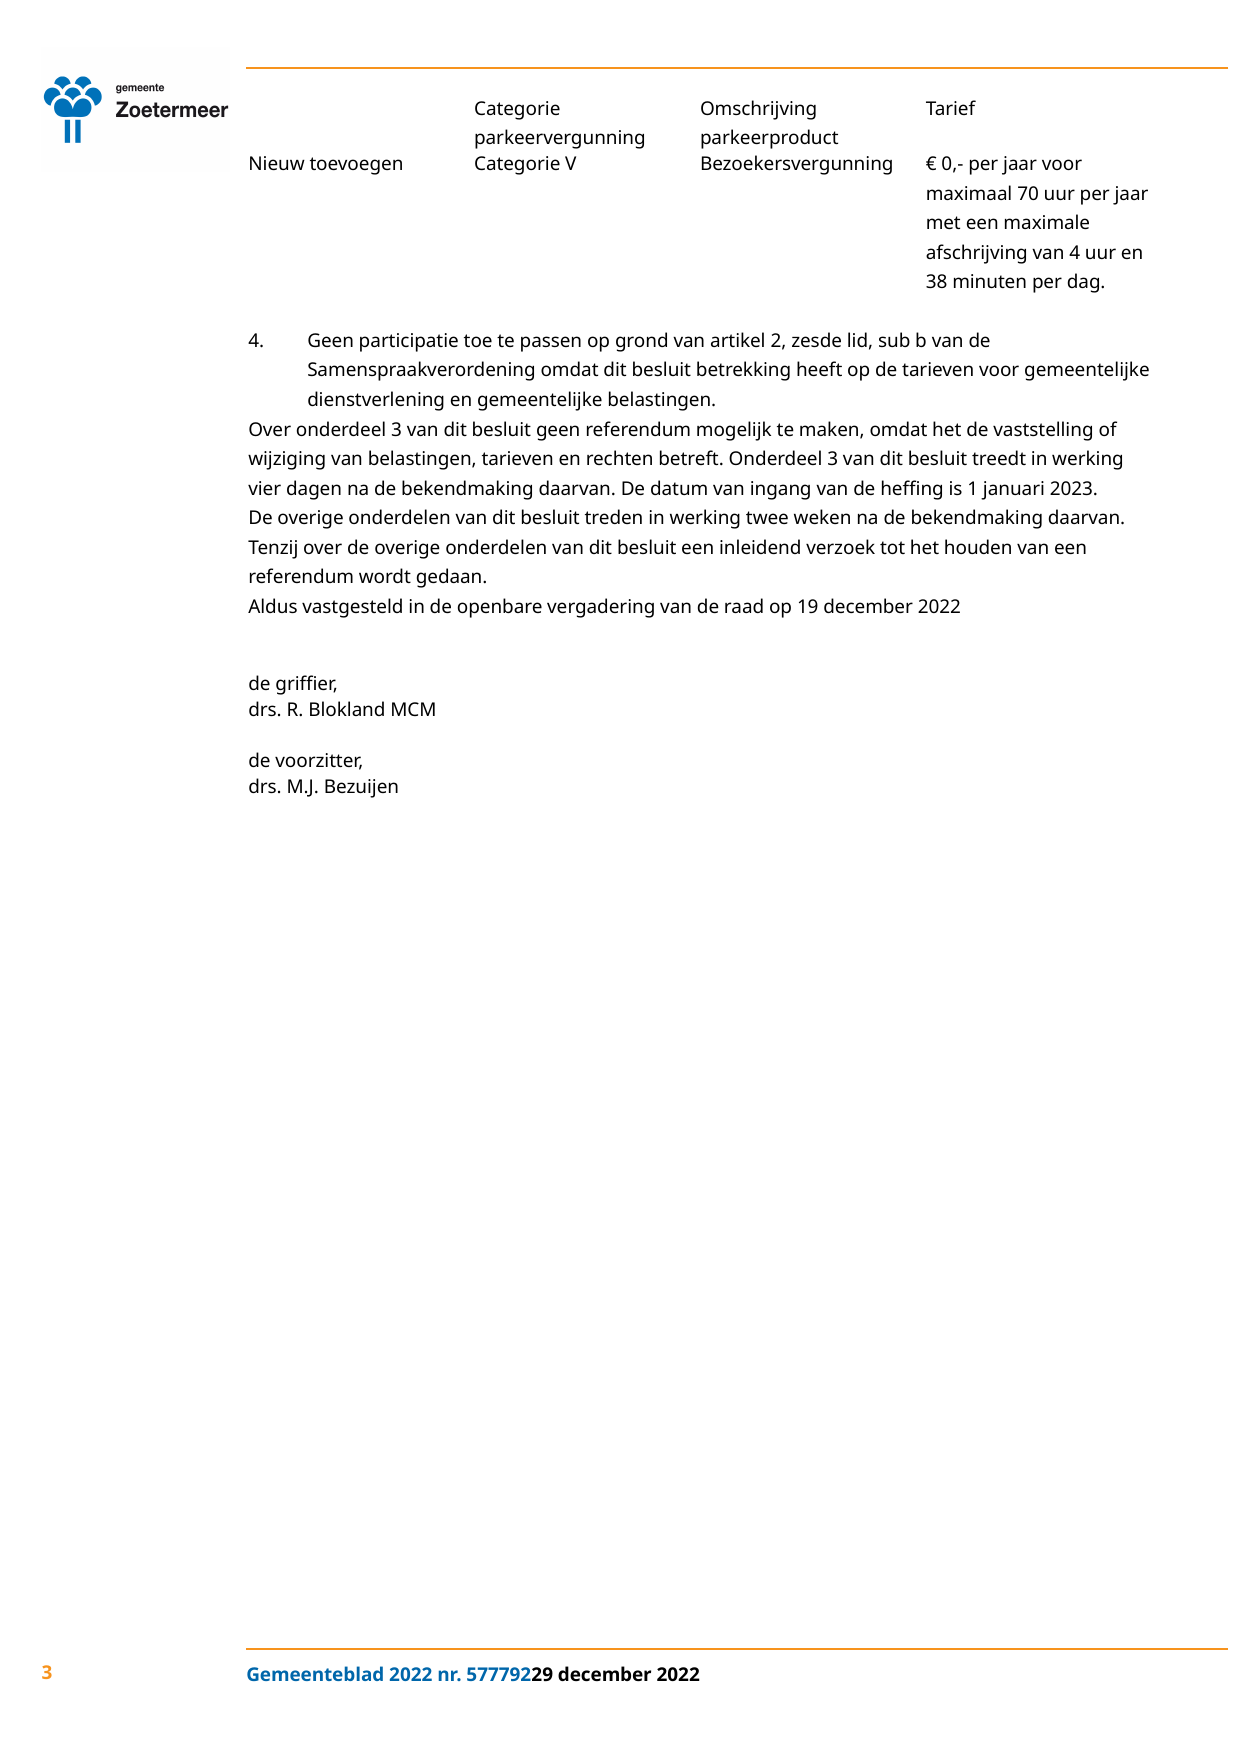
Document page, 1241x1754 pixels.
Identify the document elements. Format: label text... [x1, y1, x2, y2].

text Over onderdeel 3 van dit besluit geen referendum mogelijk te maken, omdat het de vaststelling of wijziging van belastingen, tarieven en rechten betreft. Onderdeel 3 van dit besluit treedt in werking vier dagen na de bekendmaking daarvan. De datum van ingang van de heffing is 1 januari 2023. [248, 416, 1152, 501]
text drs. M.J. Bezuijen [248, 773, 1152, 799]
table_cell Bezoekersvergunning [700, 150, 926, 294]
table_header Omschrijving parkeerproduct [700, 95, 926, 150]
text Aldus vastgesteld in de openbare vergadering van de raad op 19 december 2022 [248, 593, 1152, 619]
text de voorzitter, [248, 748, 1152, 773]
picture [41, 47, 231, 172]
table_cell € 0,- per jaar voor maximaal 70 uur per jaar met een maximale afschrijving van 4 uur en 38 minuten per dag. [926, 150, 1152, 294]
table_cell Nieuw toevoegen [248, 150, 474, 294]
list Geen participatie toe te passen op grond van artikel 2, zesde lid, sub b van de Samenspraakverordening omdat dit besluit betrekking heeft op de tarieven voor gemeentelijke dienstverlening en gemeentelijke belastingen. [248, 327, 1152, 412]
text De overige onderdelen van dit besluit treden in werking twee weken na de bekendmaking daarvan. Tenzij over de overige onderdelen van dit besluit een inleidend verzoek tot het houden van een referendum wordt gedaan. [248, 504, 1152, 589]
table_header Categorie parkeervergunning [474, 95, 700, 150]
table_header [248, 95, 474, 150]
table_header Tarief [926, 95, 1152, 150]
table_cell Categorie V [474, 150, 700, 294]
text drs. R. Blokland MCM [248, 696, 1152, 722]
text de griffier, [248, 670, 1152, 696]
